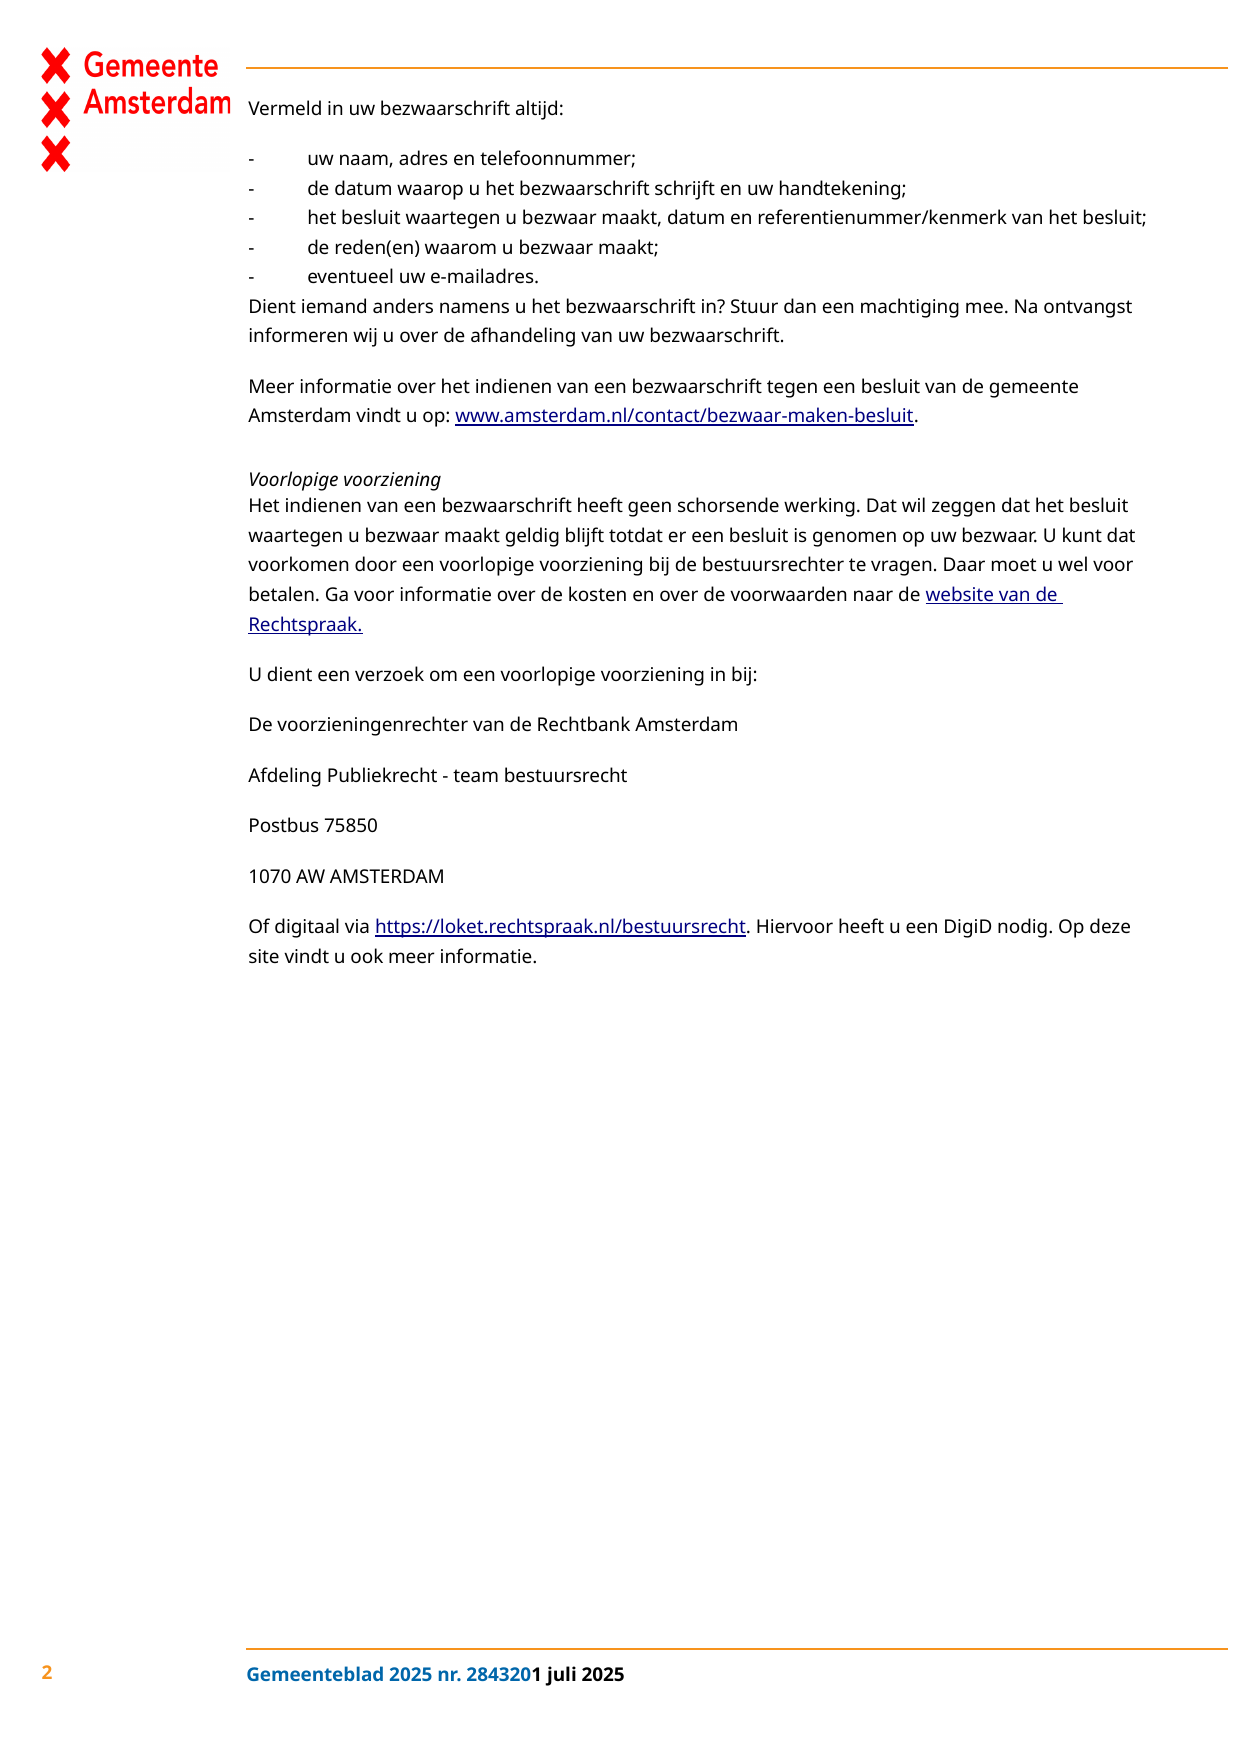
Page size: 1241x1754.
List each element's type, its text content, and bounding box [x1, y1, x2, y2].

text Afdeling Publiekrecht - team bestuursrecht [248, 762, 1152, 788]
text Het indienen van een bezwaarschrift heeft geen schorsende werking. Dat wil zeggen dat het besluit waartegen u bezwaar maakt geldig blijft totdat er een besluit is genomen op uw bezwaar. U kunt dat voorkomen door een voorlopige voorziening bij de bestuursrechter te vragen. Daar moet u wel voor betalen. Ga voor informatie over de kosten en over de voorwaarden naar de website van de Rechtspraak. [248, 492, 1152, 636]
list eventueel uw e-mailadres. [248, 263, 1152, 289]
text Voorlopige voorziening [248, 467, 1152, 492]
list de datum waarop u het bezwaarschrift schrijft en uw handtekening; [248, 175, 1152, 201]
text Of digitaal via https://loket.rechtspraak.nl/bestuursrecht. Hiervoor heeft u een DigiD nodig. Op deze site vindt u ook meer informatie. [248, 913, 1152, 968]
picture [41, 47, 231, 172]
text U dient een verzoek om een voorlopige voorziening in bij: [248, 661, 1152, 687]
list uw naam, adres en telefoonnummer; [248, 145, 1152, 171]
text De voorzieningenrechter van de Rechtbank Amsterdam [248, 712, 1152, 737]
text 1070 AW AMSTERDAM [248, 863, 1152, 888]
text Meer informatie over het indienen van een bezwaarschrift tegen een besluit van de gemeente Amsterdam vindt u op: www.amsterdam.nl/contact/bezwaar-maken-besluit. [248, 373, 1152, 428]
text Dient iemand anders namens u het bezwaarschrift in? Stuur dan een machtiging mee. Na ontvangst informeren wij u over de afhandeling van uw bezwaarschrift. [248, 293, 1152, 348]
list de reden(en) waarom u bezwaar maakt; [248, 234, 1152, 260]
list het besluit waartegen u bezwaar maakt, datum en referentienummer/kenmerk van het besluit; [248, 204, 1152, 230]
text Postbus 75850 [248, 812, 1152, 838]
text Vermeld in uw bezwaarschrift altijd: [248, 95, 1152, 121]
